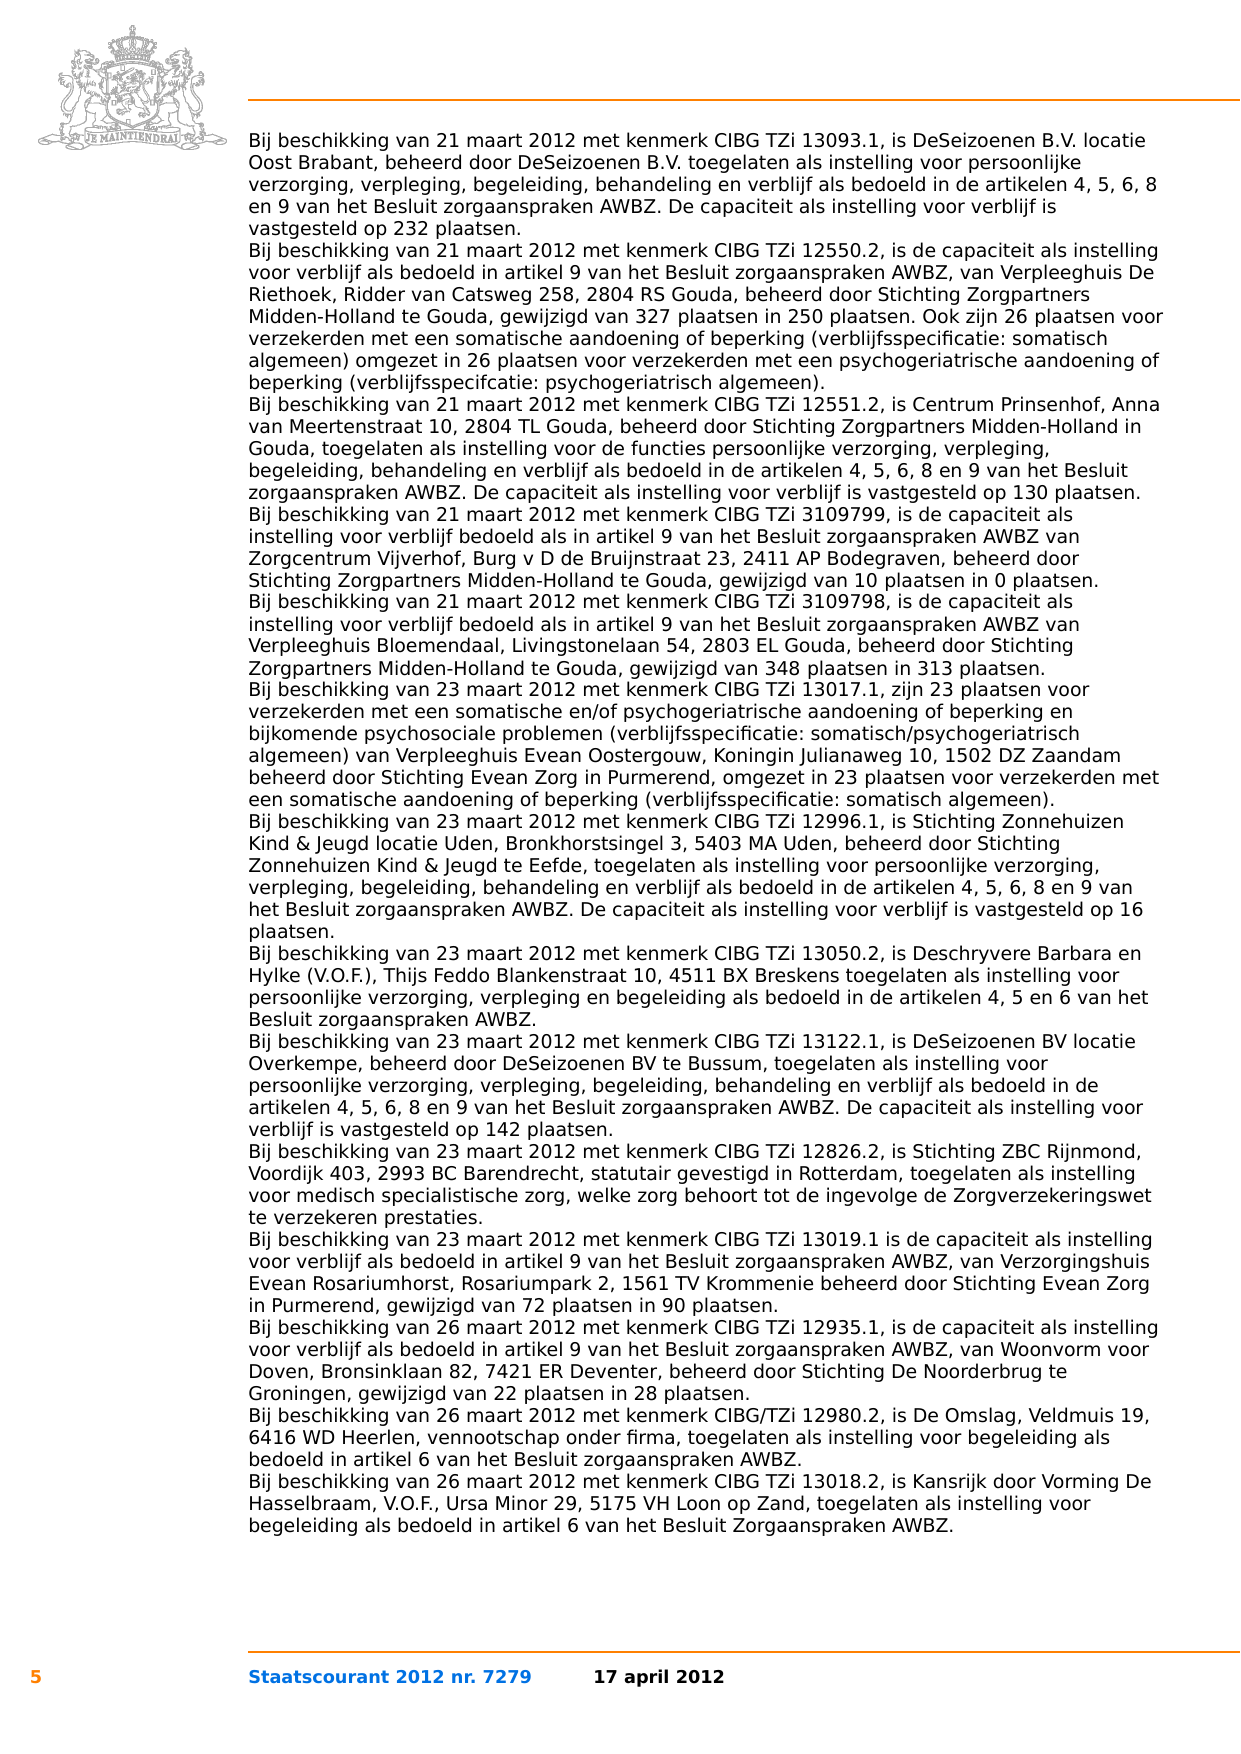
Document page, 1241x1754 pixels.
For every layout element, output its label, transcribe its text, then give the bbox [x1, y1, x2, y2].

text Bij beschikking van 21 maart 2012 met kenmerk CIBG TZi 3109798, is de capaciteit als instelling voor verblijf bedoeld als in artikel 9 van het Besluit zorgaanspraken AWBZ van Verpleeghuis Bloemendaal, Livingstonelaan 54, 2803 EL Gouda, beheerd door Stichting Zorgpartners Midden-Holland te Gouda, gewijzigd van 348 plaatsen in 313 plaatsen. [248, 591, 1163, 679]
text Bij beschikking van 21 maart 2012 met kenmerk CIBG TZi 13093.1, is DeSeizoenen B.V. locatie Oost Brabant, beheerd door DeSeizoenen B.V. toegelaten als instelling voor persoonlijke verzorging, verpleging, begeleiding, behandeling en verblijf als bedoeld in de artikelen 4, 5, 6, 8 en 9 van het Besluit zorgaanspraken AWBZ. De capaciteit als instelling voor verblijf is vastgesteld op 232 plaatsen. [248, 130, 1163, 240]
text Bij beschikking van 23 maart 2012 met kenmerk CIBG TZi 13017.1, zijn 23 plaatsen voor verzekerden met een somatische en/of psychogeriatrische aandoening of beperking en bijkomende psychosociale problemen (verblijfsspecificatie: somatisch/psychogeriatrisch algemeen) van Verpleeghuis Evean Oostergouw, Koningin Julianaweg 10, 1502 DZ Zaandam beheerd door Stichting Evean Zorg in Purmerend, omgezet in 23 plaatsen voor verzekerden met een somatische aandoening of beperking (verblijfsspecificatie: somatisch algemeen). [248, 679, 1163, 811]
text Bij beschikking van 26 maart 2012 met kenmerk CIBG TZi 12935.1, is de capaciteit als instelling voor verblijf als bedoeld in artikel 9 van het Besluit zorgaanspraken AWBZ, van Woonvorm voor Doven, Bronsinklaan 82, 7421 ER Deventer, beheerd door Stichting De Noorderbrug te Groningen, gewijzigd van 22 plaatsen in 28 plaatsen. [248, 1317, 1163, 1405]
text Bij beschikking van 23 maart 2012 met kenmerk CIBG TZi 12996.1, is Stichting Zonnehuizen Kind & Jeugd locatie Uden, Bronkhorstsingel 3, 5403 MA Uden, beheerd door Stichting Zonnehuizen Kind & Jeugd te Eefde, toegelaten als instelling voor persoonlijke verzorging, verpleging, begeleiding, behandeling en verblijf als bedoeld in de artikelen 4, 5, 6, 8 en 9 van het Besluit zorgaanspraken AWBZ. De capaciteit als instelling voor verblijf is vastgesteld op 16 plaatsen. [248, 811, 1163, 943]
text Bij beschikking van 21 maart 2012 met kenmerk CIBG TZi 3109799, is de capaciteit als instelling voor verblijf bedoeld als in artikel 9 van het Besluit zorgaanspraken AWBZ van Zorgcentrum Vijverhof, Burg v D de Bruijnstraat 23, 2411 AP Bodegraven, beheerd door Stichting Zorgpartners Midden-Holland te Gouda, gewijzigd van 10 plaatsen in 0 plaatsen. [248, 503, 1163, 591]
text Bij beschikking van 21 maart 2012 met kenmerk CIBG TZi 12551.2, is Centrum Prinsenhof, Anna van Meertenstraat 10, 2804 TL Gouda, beheerd door Stichting Zorgpartners Midden-Holland in Gouda, toegelaten als instelling voor de functies persoonlijke verzorging, verpleging, begeleiding, behandeling en verblijf als bedoeld in de artikelen 4, 5, 6, 8 en 9 van het Besluit zorgaanspraken AWBZ. De capaciteit als instelling voor verblijf is vastgesteld op 130 plaatsen. [248, 394, 1163, 503]
text Bij beschikking van 23 maart 2012 met kenmerk CIBG TZi 12826.2, is Stichting ZBC Rijnmond, Voordijk 403, 2993 BC Barendrecht, statutair gevestigd in Rotterdam, toegelaten als instelling voor medisch specialistische zorg, welke zorg behoort tot de ingevolge de Zorgverzekeringswet te verzekeren prestaties. [248, 1141, 1163, 1229]
text Bij beschikking van 26 maart 2012 met kenmerk CIBG TZi 13018.2, is Kansrijk door Vorming De Hasselbraam, V.O.F., Ursa Minor 29, 5175 VH Loon op Zand, toegelaten als instelling voor begeleiding als bedoeld in artikel 6 van het Besluit Zorgaanspraken AWBZ. [248, 1471, 1163, 1537]
text Bij beschikking van 21 maart 2012 met kenmerk CIBG TZi 12550.2, is de capaciteit als instelling voor verblijf als bedoeld in artikel 9 van het Besluit zorgaanspraken AWBZ, van Verpleeghuis De Riethoek, Ridder van Catsweg 258, 2804 RS Gouda, beheerd door Stichting Zorgpartners Midden-Holland te Gouda, gewijzigd van 327 plaatsen in 250 plaatsen. Ook zijn 26 plaatsen voor verzekerden met een somatische aandoening of beperking (verblijfsspecificatie: somatisch algemeen) omgezet in 26 plaatsen voor verzekerden met een psychogeriatrische aandoening of beperking (verblijfsspecifcatie: psychogeriatrisch algemeen). [248, 240, 1163, 394]
text Bij beschikking van 26 maart 2012 met kenmerk CIBG/TZi 12980.2, is De Omslag, Veldmuis 19, 6416 WD Heerlen, vennootschap onder firma, toegelaten als instelling voor begeleiding als bedoeld in artikel 6 van het Besluit zorgaanspraken AWBZ. [248, 1405, 1163, 1471]
text Bij beschikking van 23 maart 2012 met kenmerk CIBG TZi 13050.2, is Deschryvere Barbara en Hylke (V.O.F.), Thijs Feddo Blankenstraat 10, 4511 BX Breskens toegelaten als instelling voor persoonlijke verzorging, verpleging en begeleiding als bedoeld in de artikelen 4, 5 en 6 van het Besluit zorgaanspraken AWBZ. [248, 943, 1163, 1031]
picture [38, 25, 227, 150]
text Bij beschikking van 23 maart 2012 met kenmerk CIBG TZi 13019.1 is de capaciteit als instelling voor verblijf als bedoeld in artikel 9 van het Besluit zorgaanspraken AWBZ, van Verzorgingshuis Evean Rosariumhorst, Rosariumpark 2, 1561 TV Krommenie beheerd door Stichting Evean Zorg in Purmerend, gewijzigd van 72 plaatsen in 90 plaatsen. [248, 1229, 1163, 1317]
text Bij beschikking van 23 maart 2012 met kenmerk CIBG TZi 13122.1, is DeSeizoenen BV locatie Overkempe, beheerd door DeSeizoenen BV te Bussum, toegelaten als instelling voor persoonlijke verzorging, verpleging, begeleiding, behandeling en verblijf als bedoeld in de artikelen 4, 5, 6, 8 en 9 van het Besluit zorgaanspraken AWBZ. De capaciteit als instelling voor verblijf is vastgesteld op 142 plaatsen. [248, 1031, 1163, 1141]
